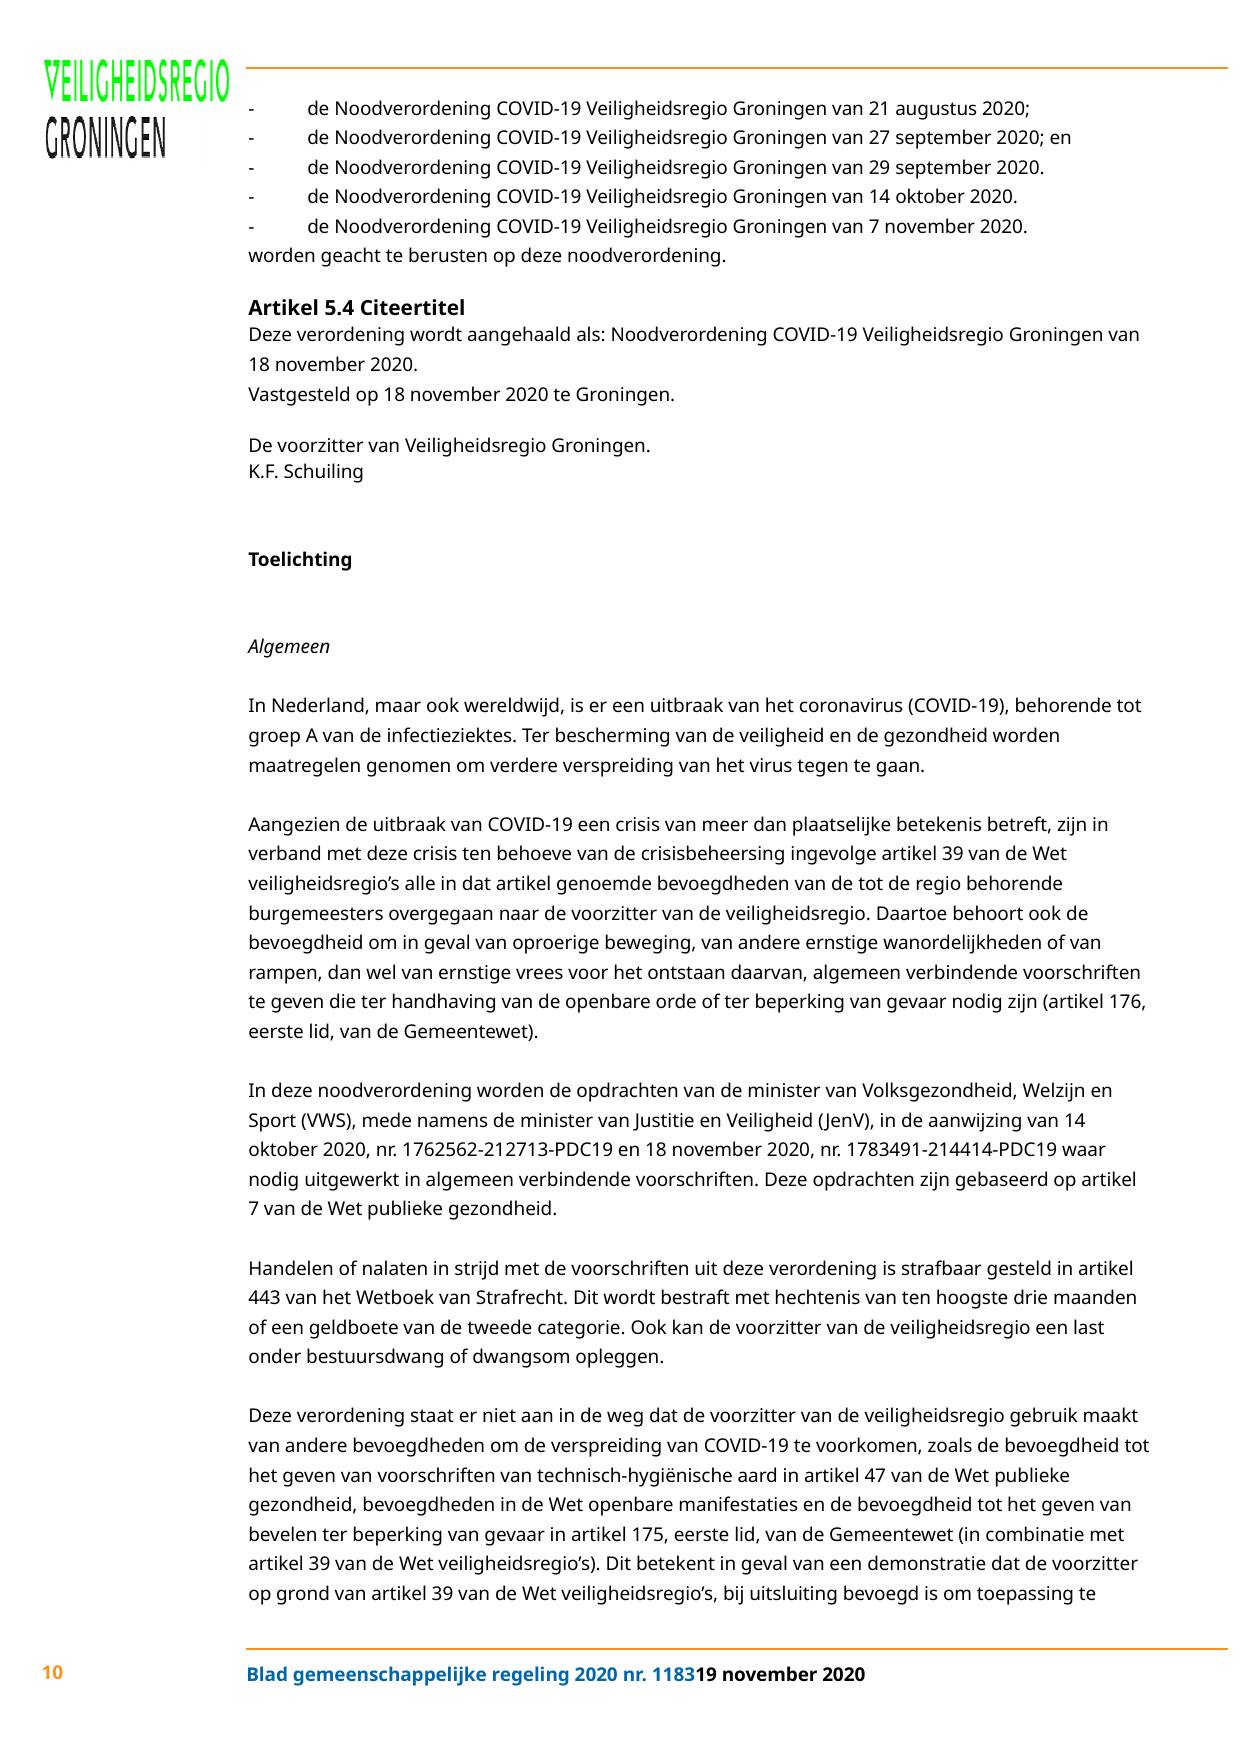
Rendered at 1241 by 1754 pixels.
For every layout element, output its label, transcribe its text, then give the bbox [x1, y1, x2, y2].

list de Noodverordening COVID-19 Veiligheidsregio Groningen van 27 september 2020; en [248, 124, 1152, 150]
text Algemeen [248, 633, 1152, 659]
list de Noodverordening COVID-19 Veiligheidsregio Groningen van 14 oktober 2020. [248, 183, 1152, 209]
text Deze verordening wordt aangehaald als: Noodverordening COVID-19 Veiligheidsregio Groningen van 18 november 2020. [248, 322, 1152, 377]
text Handelen of nalaten in strijd met de voorschriften uit deze verordening is strafbaar gesteld in artikel 443 van het Wetboek van Strafrecht. Dit wordt bestraft met hechtenis van ten hoogste drie maanden of een geldboete van de tweede categorie. Ook kan de voorzitter van de veiligheidsregio een last onder bestuursdwang of dwangsom opleggen. [248, 1255, 1152, 1369]
text Toelichting [248, 535, 1152, 575]
list de Noodverordening COVID-19 Veiligheidsregio Groningen van 29 september 2020. [248, 154, 1152, 180]
text Artikel 5.4 Citeertitel [248, 293, 1152, 322]
text In deze noodverordening worden de opdrachten van de minister van Volksgezondheid, Welzijn en Sport (VWS), mede namens de minister van Justitie en Veiligheid (JenV), in de aanwijzing van 14 oktober 2020, nr. 1762562-212713-PDC19 en 18 november 2020, nr. 1783491-214414-PDC19 waar nodig uitgewerkt in algemeen verbindende voorschriften. Deze opdrachten zijn gebaseerd op artikel 7 van de Wet publieke gezondheid. [248, 1077, 1152, 1221]
text In Nederland, maar ook wereldwijd, is er een uitbraak van het coronavirus (COVID-19), behorende tot groep A van de infectieziektes. Ter bescherming van de veiligheid en de gezondheid worden maatregelen genomen om verdere verspreiding van het virus tegen te gaan. [248, 693, 1152, 778]
text Vastgesteld op 18 november 2020 te Groningen. [248, 381, 1152, 406]
picture [41, 47, 231, 172]
text K.F. Schuiling [248, 458, 1152, 484]
text worden geacht te berusten op deze noodverordening. [248, 243, 1152, 268]
list de Noodverordening COVID-19 Veiligheidsregio Groningen van 7 november 2020. [248, 213, 1152, 239]
text Aangezien de uitbraak van COVID-19 een crisis van meer dan plaatselijke betekenis betreft, zijn in verband met deze crisis ten behoeve van de crisisbeheersing ingevolge artikel 39 van de Wet veiligheidsregio’s alle in dat artikel genoemde bevoegdheden van de tot de regio behorende burgemeesters overgegaan naar de voorzitter van de veiligheidsregio. Daartoe behoort ook de bevoegdheid om in geval van oproerige beweging, van andere ernstige wanordelijkheden of van rampen, dan wel van ernstige vrees voor het ontstaan daarvan, algemeen verbindende voorschriften te geven die ter handhaving van de openbare orde of ter beperking van gevaar nodig zijn (artikel 176, eerste lid, van de Gemeentewet). [248, 811, 1152, 1044]
text Deze verordening staat er niet aan in de weg dat de voorzitter van de veiligheidsregio gebruik maakt van andere bevoegdheden om de verspreiding van COVID-19 te voorkomen, zoals de bevoegdheid tot het geven van voorschriften van technisch-hygiënische aard in artikel 47 van de Wet publieke gezondheid, bevoegdheden in de Wet openbare manifestaties en de bevoegdheid tot het geven van bevelen ter beperking van gevaar in artikel 175, eerste lid, van de Gemeentewet (in combinatie met artikel 39 van de Wet veiligheidsregio’s). Dit betekent in geval van een demonstratie dat de voorzitter op grond van artikel 39 van de Wet veiligheidsregio’s, bij uitsluiting bevoegd is om toepassing te [248, 1403, 1152, 1606]
list de Noodverordening COVID-19 Veiligheidsregio Groningen van 21 augustus 2020; [248, 95, 1152, 121]
text De voorzitter van Veiligheidsregio Groningen. [248, 432, 1152, 458]
